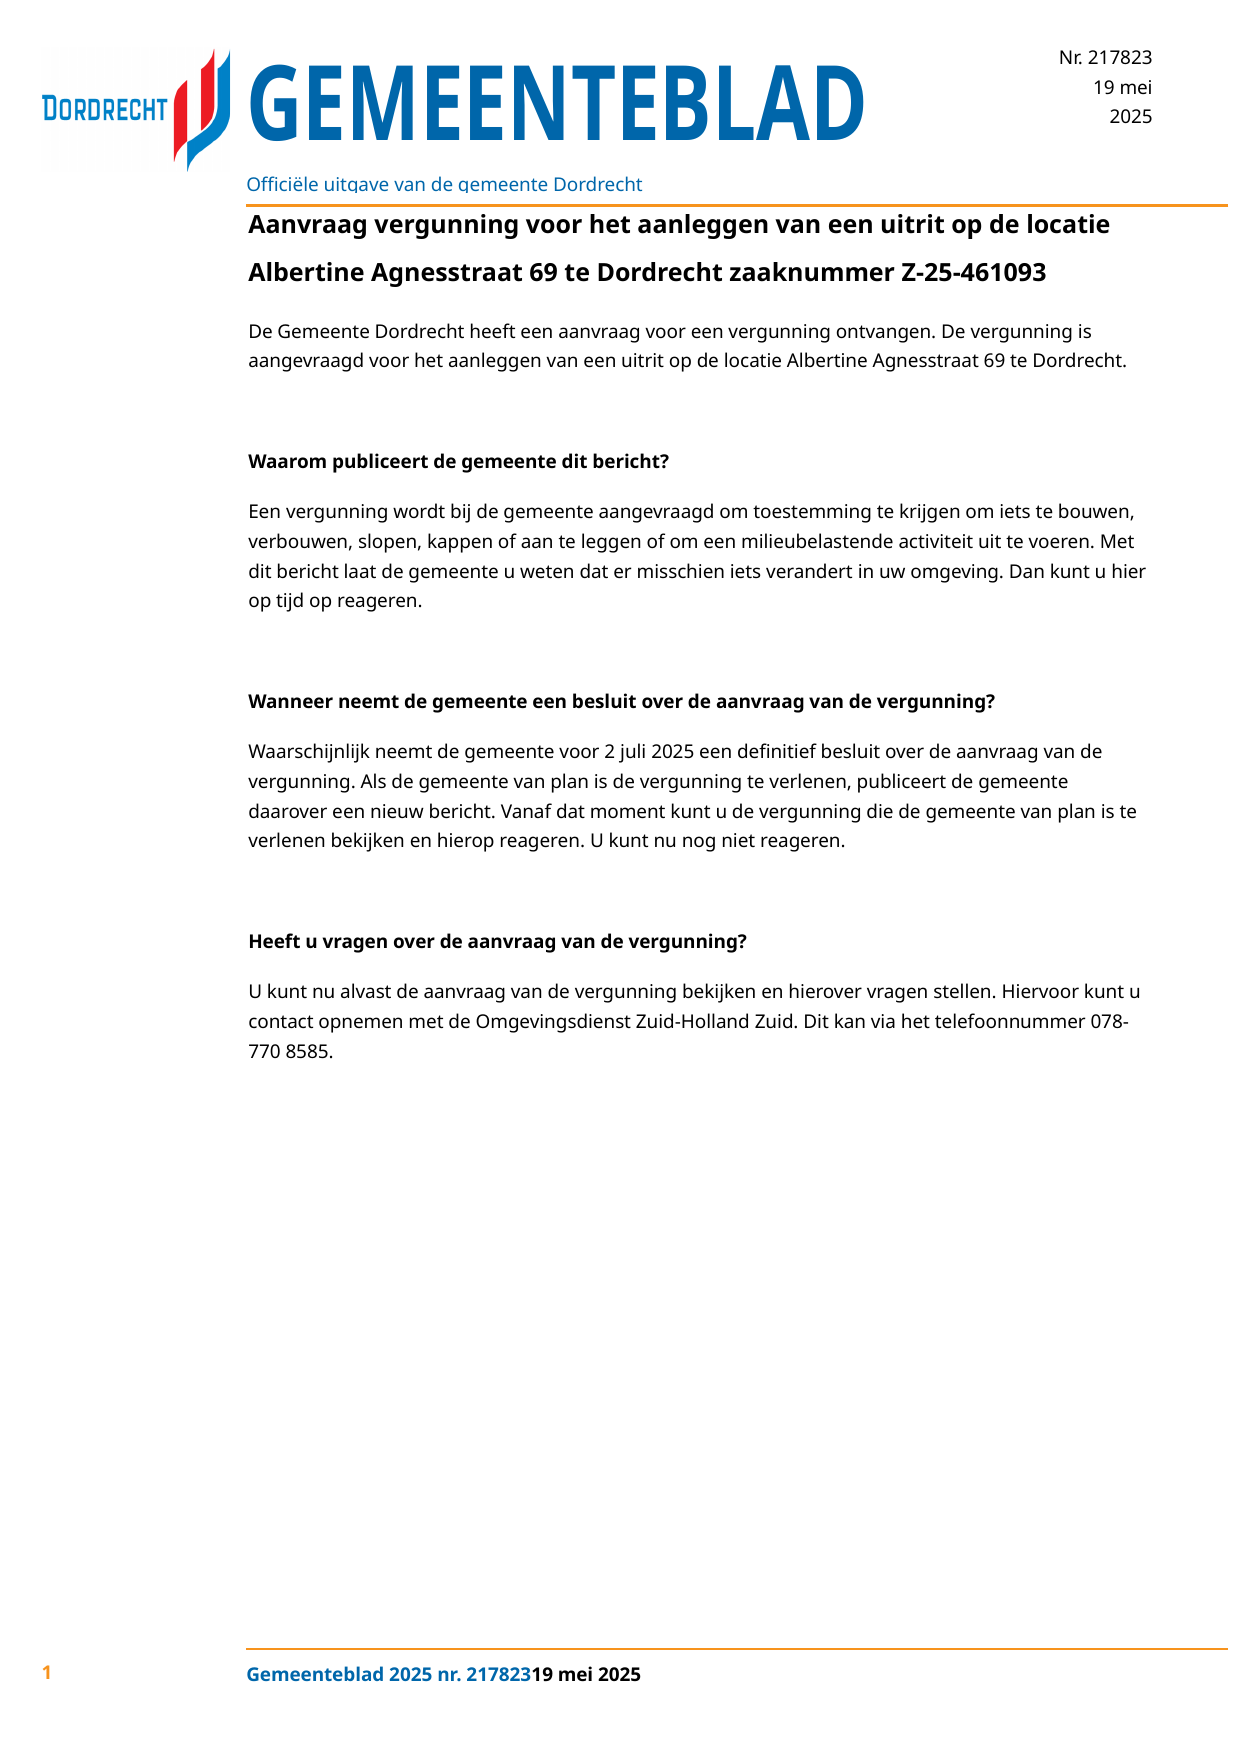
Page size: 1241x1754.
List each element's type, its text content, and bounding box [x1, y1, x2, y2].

text Waarom publiceert de gemeente dit bericht? [248, 448, 1152, 474]
text Aanvraag vergunning voor het aanleggen van een uitrit op de locatie Albertine Agnesstraat 69 te Dordrecht zaaknummer Z-25-461093 [248, 207, 1152, 288]
picture [41, 47, 231, 172]
text Wanneer neemt de gemeente een besluit over de aanvraag van de vergunning? [248, 688, 1152, 714]
text Waarschijnlijk neemt de gemeente voor 2 juli 2025 een definitief besluit over de aanvraag van de vergunning. Als de gemeente van plan is de vergunning te verlenen, publiceert de gemeente daarover een nieuw bericht. Vanaf dat moment kunt u de vergunning die de gemeente van plan is te verlenen bekijken en hierop reageren. U kunt nu nog niet reageren. [248, 739, 1152, 853]
text Een vergunning wordt bij de gemeente aangevraagd om toestemming te krijgen om iets te bouwen, verbouwen, slopen, kappen of aan te leggen of om een milieubelastende activiteit uit te voeren. Met dit bericht laat de gemeente u weten dat er misschien iets verandert in uw omgeving. Dan kunt u hier op tijd op reageren. [248, 499, 1152, 613]
text Heeft u vragen over de aanvraag van de vergunning? [248, 928, 1152, 954]
text U kunt nu alvast de aanvraag van de vergunning bekijken en hierover vragen stellen. Hiervoor kunt u contact opnemen met de Omgevingsdienst Zuid-Holland Zuid. Dit kan via het telefoonnummer 078-770 8585. [248, 979, 1152, 1064]
text De Gemeente Dordrecht heeft een aanvraag voor een vergunning ontvangen. De vergunning is aangevraagd voor het aanleggen van een uitrit op de locatie Albertine Agnesstraat 69 te Dordrecht. [248, 318, 1152, 373]
